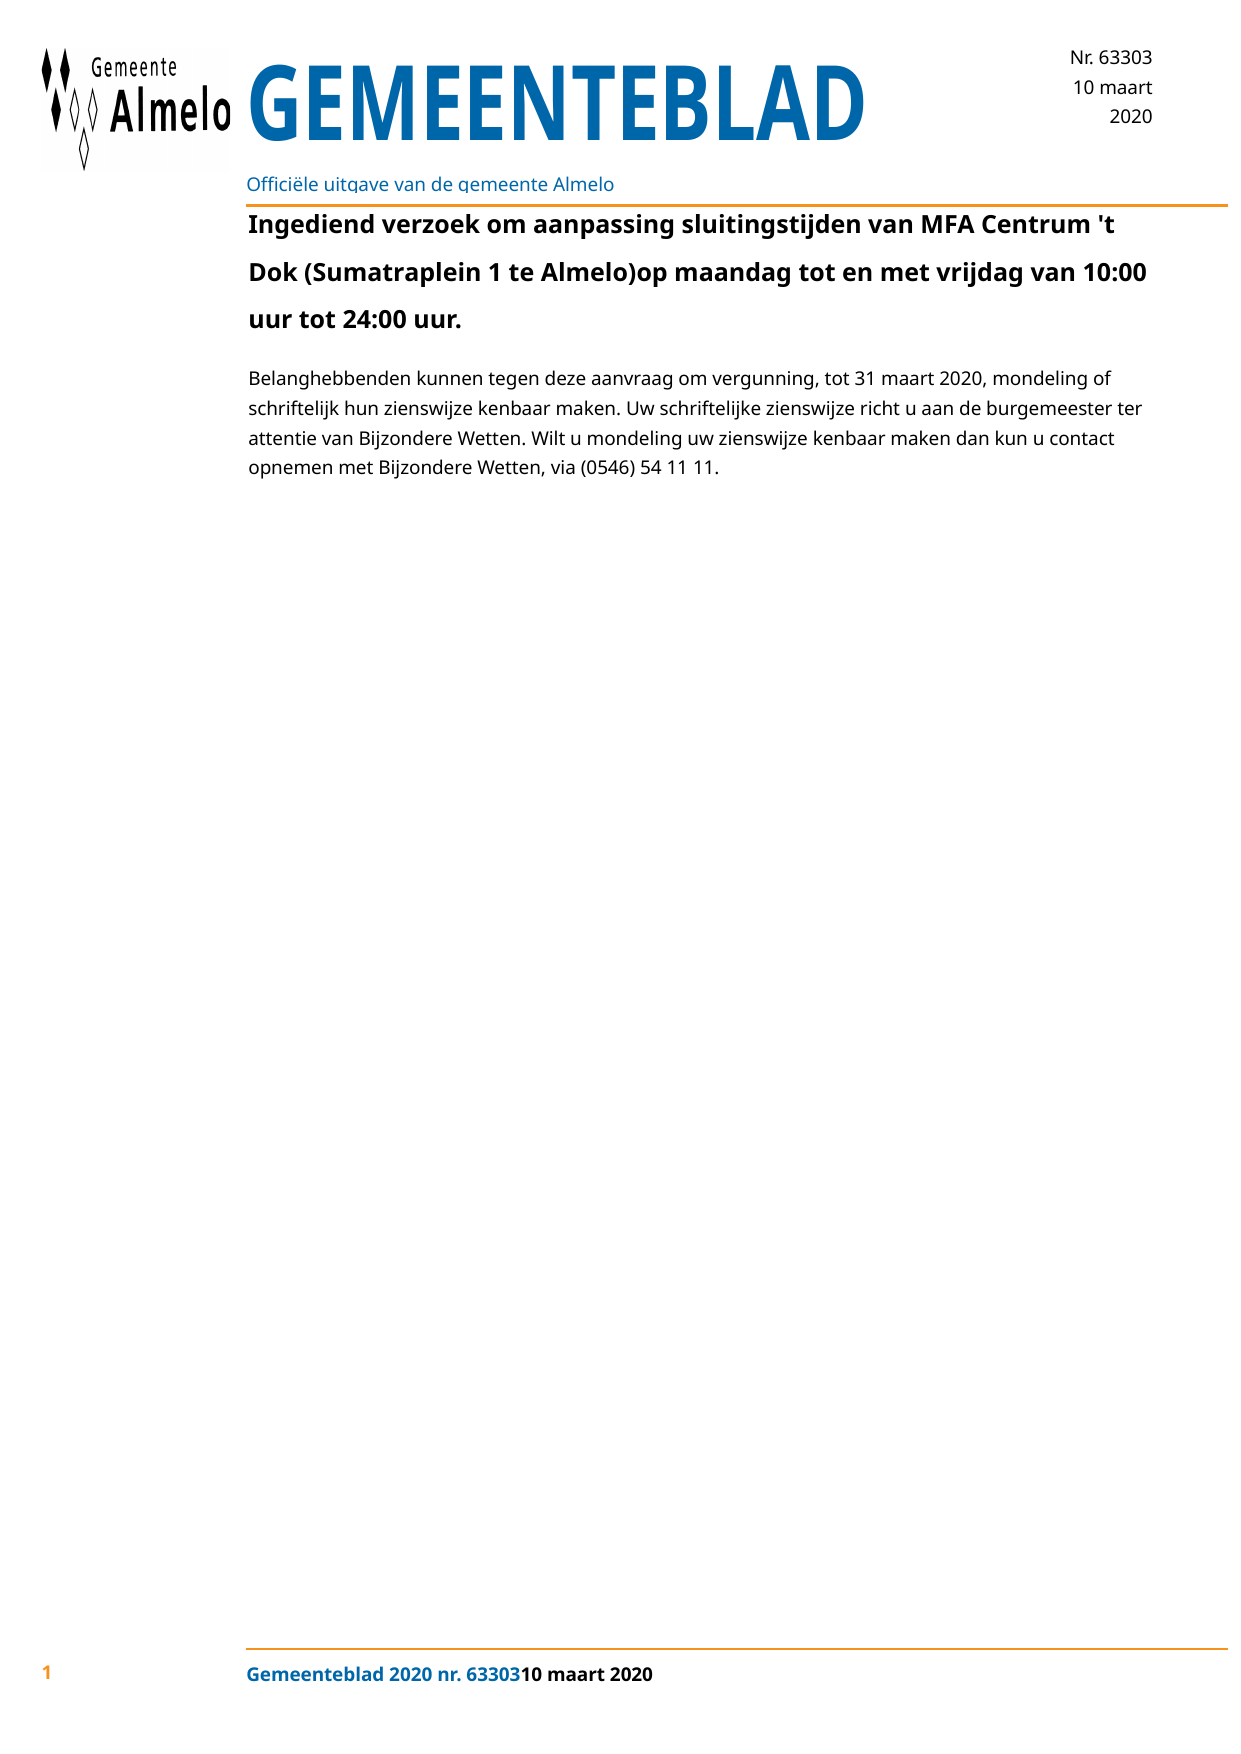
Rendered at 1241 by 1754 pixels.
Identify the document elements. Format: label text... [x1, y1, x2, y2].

picture [41, 47, 231, 172]
text Ingediend verzoek om aanpassing sluitingstijden van MFA Centrum 't Dok (Sumatraplein 1 te Almelo)op maandag tot en met vrijdag van 10:00 uur tot 24:00 uur. [248, 207, 1152, 336]
text Belanghebbenden kunnen tegen deze aanvraag om vergunning, tot 31 maart 2020, mondeling of schriftelijk hun zienswijze kenbaar maken. Uw schriftelijke zienswijze richt u aan de burgemeester ter attentie van Bijzondere Wetten. Wilt u mondeling uw zienswijze kenbaar maken dan kun u contact opnemen met Bijzondere Wetten, via (0546) 54 11 11. [248, 366, 1152, 480]
